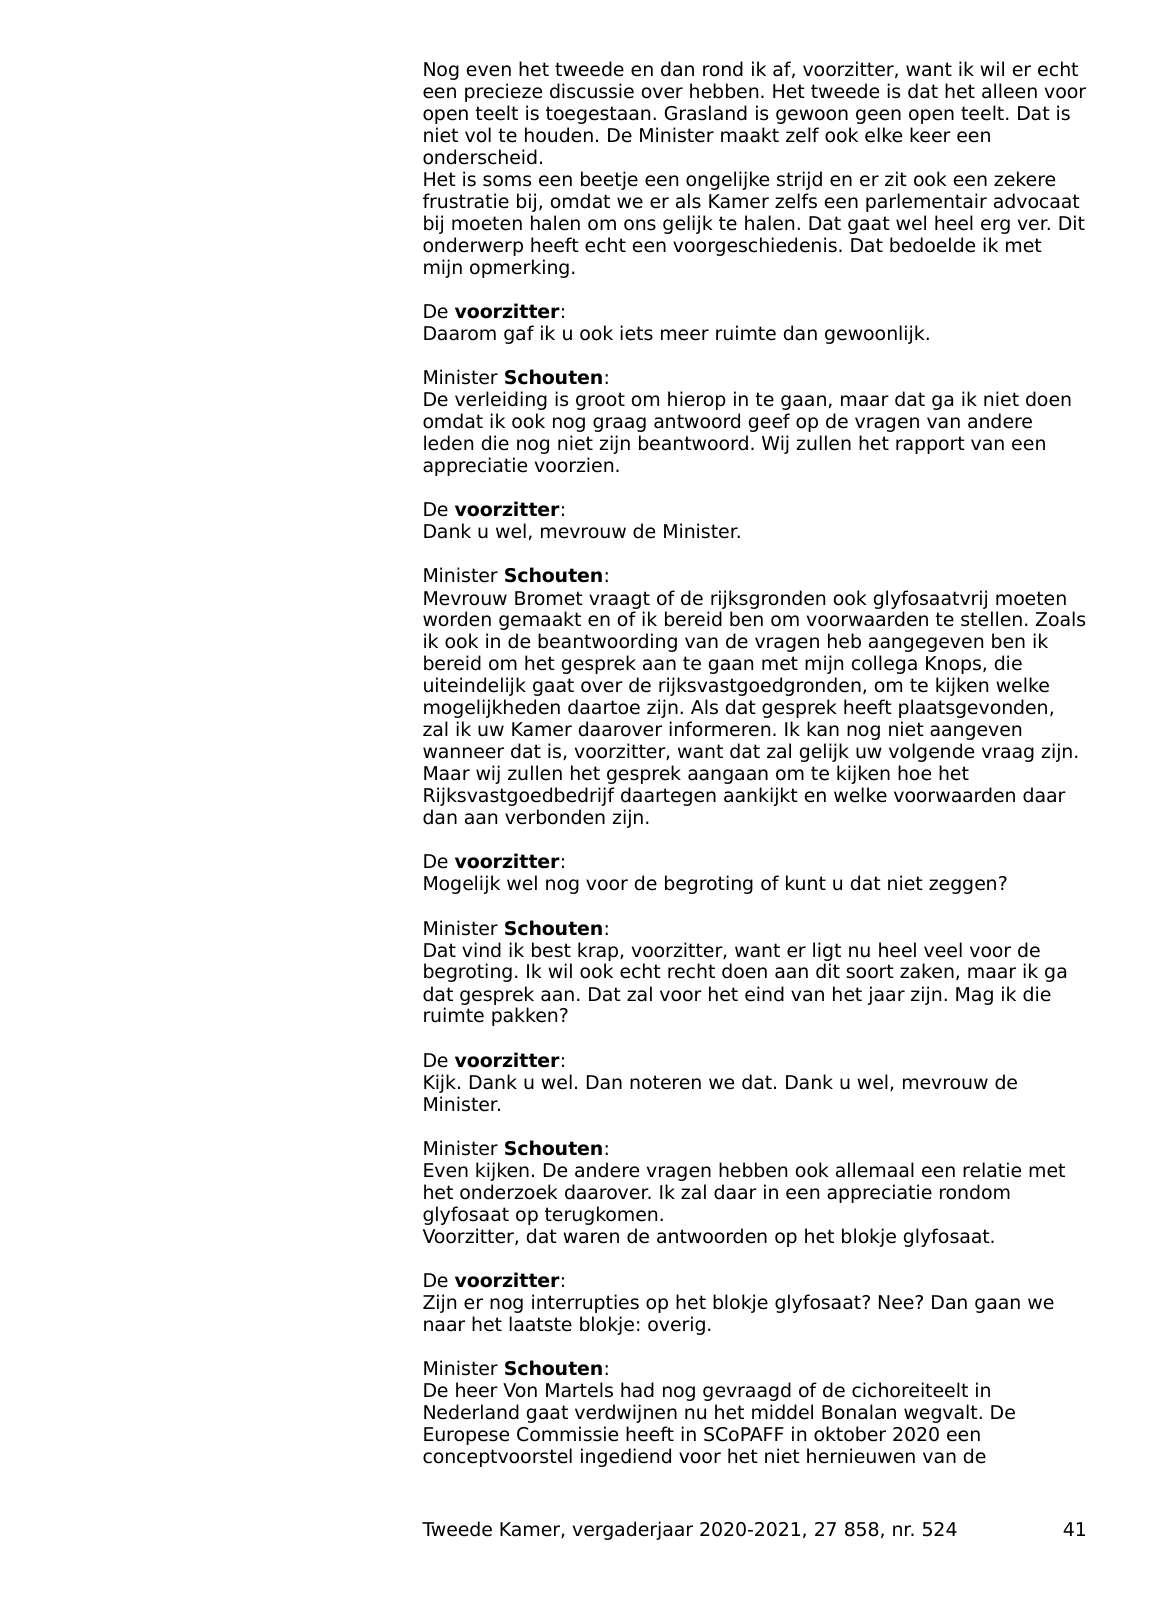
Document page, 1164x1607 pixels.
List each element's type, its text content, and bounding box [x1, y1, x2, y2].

text De heer Von Martels had nog gevraagd of de cichoreiteelt in Nederland gaat verdwijnen nu het middel Bonalan wegvalt. De Europese Commissie heeft in SCoPAFF in oktober 2020 een conceptvoorstel ingediend voor het niet hernieuwen van de [422, 1380, 1087, 1468]
text De voorzitter: [422, 499, 1087, 521]
text Daarom gaf ik u ook iets meer ruimte dan gewoonlijk. [422, 323, 1087, 345]
text Dat vind ik best krap, voorzitter, want er ligt nu heel veel voor de begroting. Ik wil ook echt recht doen aan dit soort zaken, maar ik ga dat gesprek aan. Dat zal voor het eind van het jaar zijn. Mag ik die ruimte pakken? [422, 939, 1087, 1027]
text Minister Schouten: [422, 565, 1087, 587]
text Minister Schouten: [422, 1138, 1087, 1160]
text De voorzitter: [422, 301, 1087, 323]
text Dank u wel, mevrouw de Minister. [422, 521, 1087, 543]
text De voorzitter: [422, 1270, 1087, 1292]
text Minister Schouten: [422, 917, 1087, 939]
text Minister Schouten: [422, 1358, 1087, 1380]
text Nog even het tweede en dan rond ik af, voorzitter, want ik wil er echt een precieze discussie over hebben. Het tweede is dat het alleen voor open teelt is toegestaan. Grasland is gewoon geen open teelt. Dat is niet vol te houden. De Minister maakt zelf ook elke keer een onderscheid. [422, 59, 1087, 169]
text Voorzitter, dat waren de antwoorden op het blokje glyfosaat. [422, 1226, 1087, 1248]
text Zijn er nog interrupties op het blokje glyfosaat? Nee? Dan gaan we naar het laatste blokje: overig. [422, 1292, 1087, 1336]
text De verleiding is groot om hierop in te gaan, maar dat ga ik niet doen omdat ik ook nog graag antwoord geef op de vragen van andere leden die nog niet zijn beantwoord. Wij zullen het rapport van een appreciatie voorzien. [422, 389, 1087, 477]
text De voorzitter: [422, 851, 1087, 873]
text Mevrouw Bromet vraagt of de rijksgronden ook glyfosaatvrij moeten worden gemaakt en of ik bereid ben om voorwaarden te stellen. Zoals ik ook in de beantwoording van de vragen heb aangegeven ben ik bereid om het gesprek aan te gaan met mijn collega Knops, die uiteindelijk gaat over de rijksvastgoedgronden, om te kijken welke mogelijkheden daartoe zijn. Als dat gesprek heeft plaatsgevonden, zal ik uw Kamer daarover informeren. Ik kan nog niet aangeven wanneer dat is, voorzitter, want dat zal gelijk uw volgende vraag zijn. Maar wij zullen het gesprek aangaan om te kijken hoe het Rijksvastgoedbedrijf daartegen aankijkt en welke voorwaarden daar dan aan verbonden zijn. [422, 587, 1087, 829]
text De voorzitter: [422, 1049, 1087, 1072]
text Even kijken. De andere vragen hebben ook allemaal een relatie met het onderzoek daarover. Ik zal daar in een appreciatie rondom glyfosaat op terugkomen. [422, 1160, 1087, 1226]
text Het is soms een beetje een ongelijke strijd en er zit ook een zekere frustratie bij, omdat we er als Kamer zelfs een parlementair advocaat bij moeten halen om ons gelijk te halen. Dat gaat wel heel erg ver. Dit onderwerp heeft echt een voorgeschiedenis. Dat bedoelde ik met mijn opmerking. [422, 169, 1087, 279]
text Mogelijk wel nog voor de begroting of kunt u dat niet zeggen? [422, 873, 1087, 895]
text Minister Schouten: [422, 367, 1087, 389]
text Kijk. Dank u wel. Dan noteren we dat. Dank u wel, mevrouw de Minister. [422, 1072, 1087, 1116]
